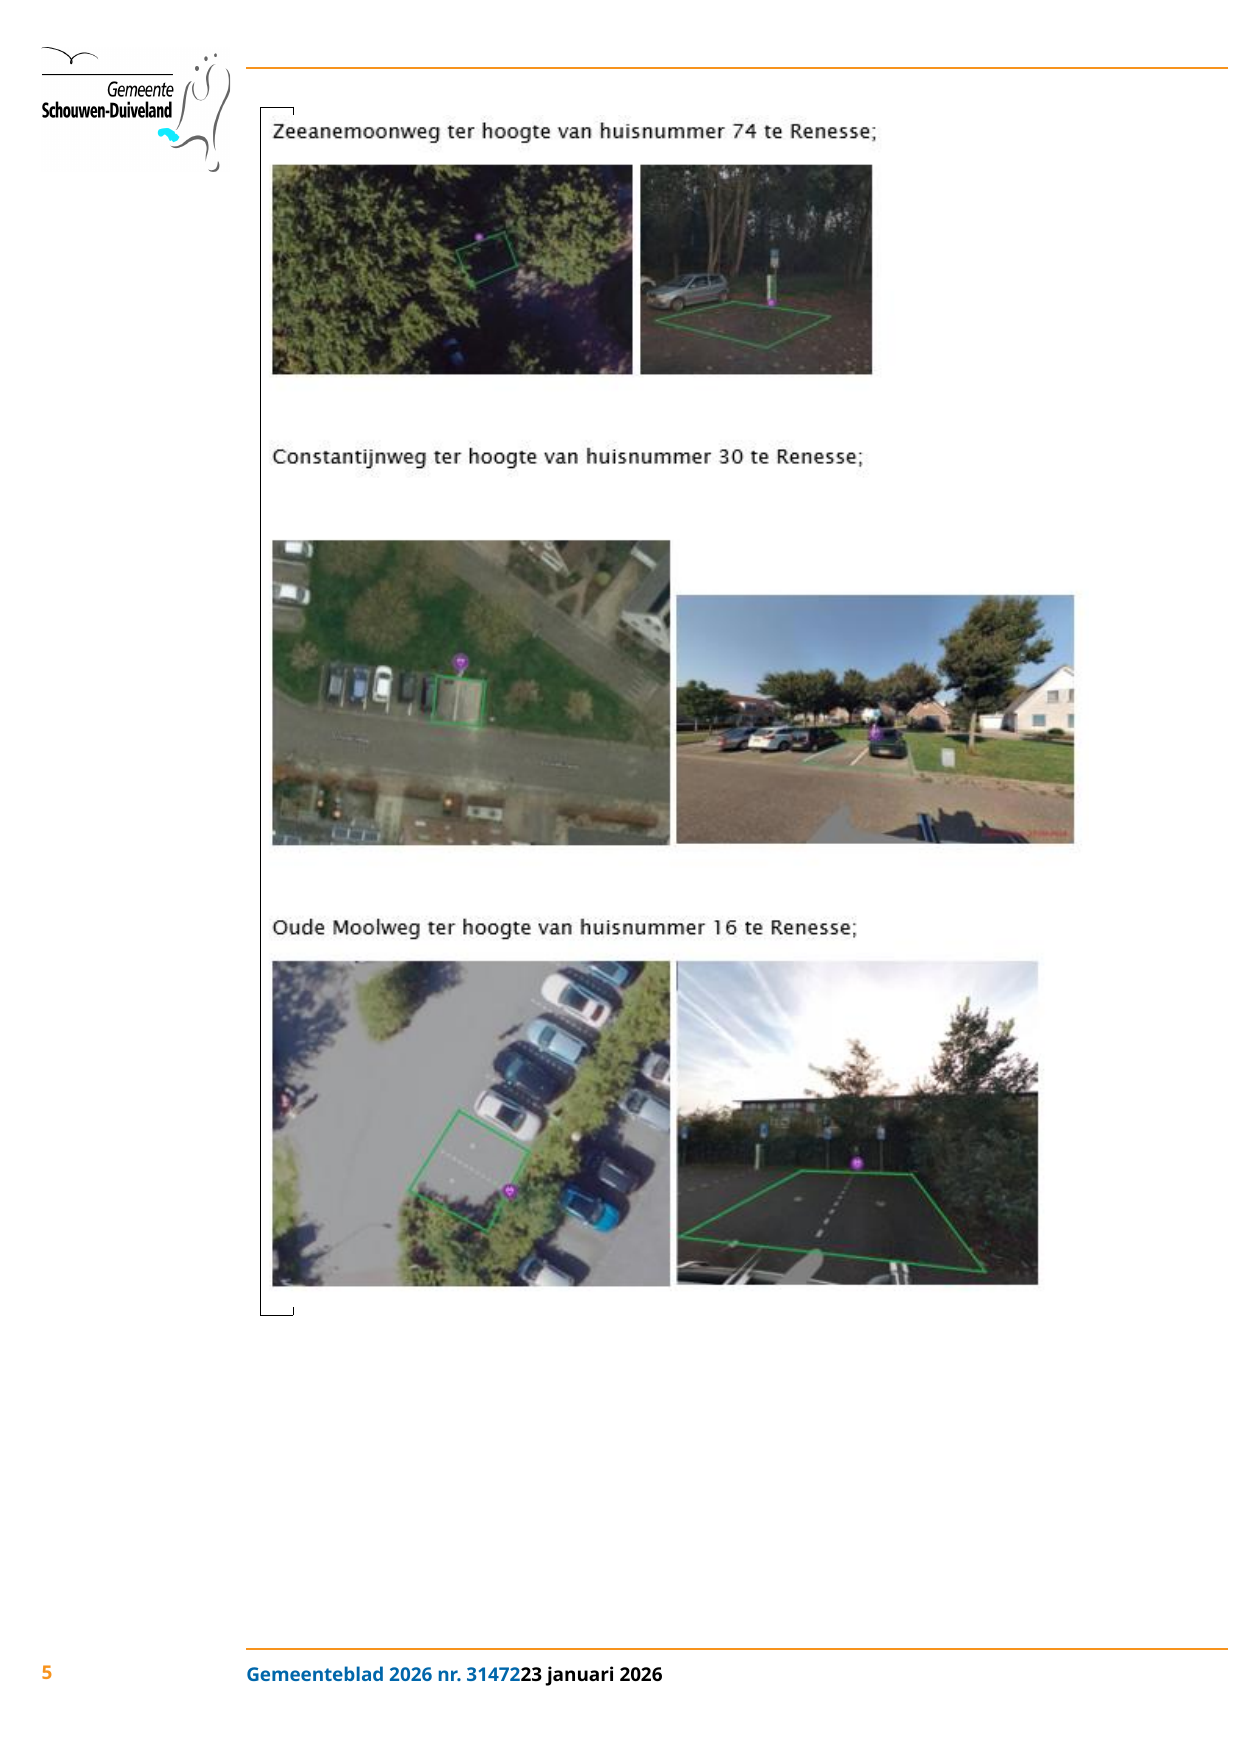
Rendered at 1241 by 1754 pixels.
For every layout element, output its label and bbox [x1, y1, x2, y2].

picture [41, 47, 231, 172]
picture [268, 115, 1090, 1307]
